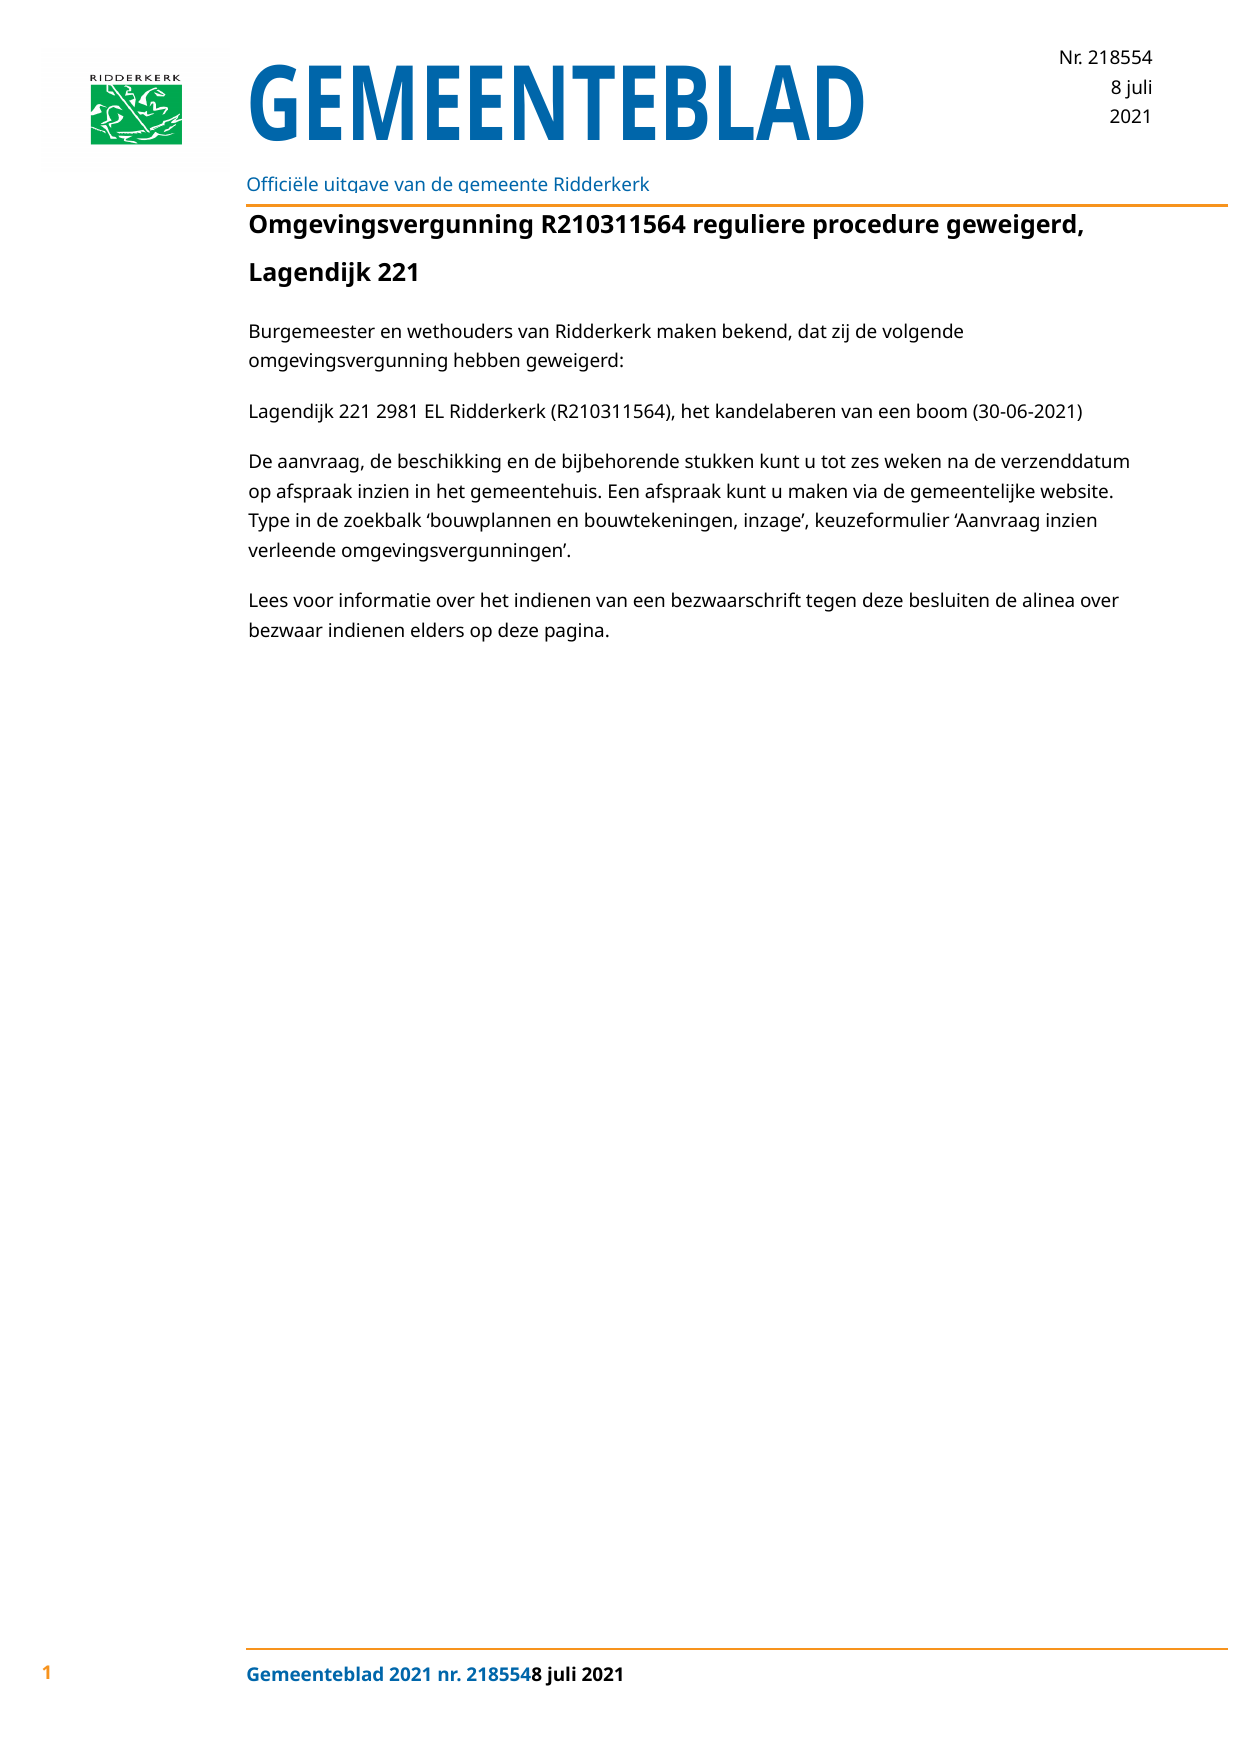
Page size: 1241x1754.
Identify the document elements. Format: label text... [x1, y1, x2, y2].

text Lees voor informatie over het indienen van een bezwaarschrift tegen deze besluiten de alinea over bezwaar indienen elders op deze pagina. [248, 587, 1152, 643]
text Burgemeester en wethouders van Ridderkerk maken bekend, dat zij de volgende omgevingsvergunning hebben geweigerd: [248, 318, 1152, 373]
picture [41, 47, 231, 172]
text Lagendijk 221 2981 EL Ridderkerk (R210311564), het kandelaberen van een boom (30-06-2021) [248, 398, 1152, 424]
text De aanvraag, de beschikking en de bijbehorende stukken kunt u tot zes weken na de verzenddatum op afspraak inzien in het gemeentehuis. Een afspraak kunt u maken via de gemeentelijke website. Type in de zoekbalk ‘bouwplannen en bouwtekeningen, inzage’, keuzeformulier ‘Aanvraag inzien verleende omgevingsvergunningen’. [248, 448, 1152, 563]
text Omgevingsvergunning R210311564 reguliere procedure geweigerd, Lagendijk 221 [248, 207, 1152, 288]
